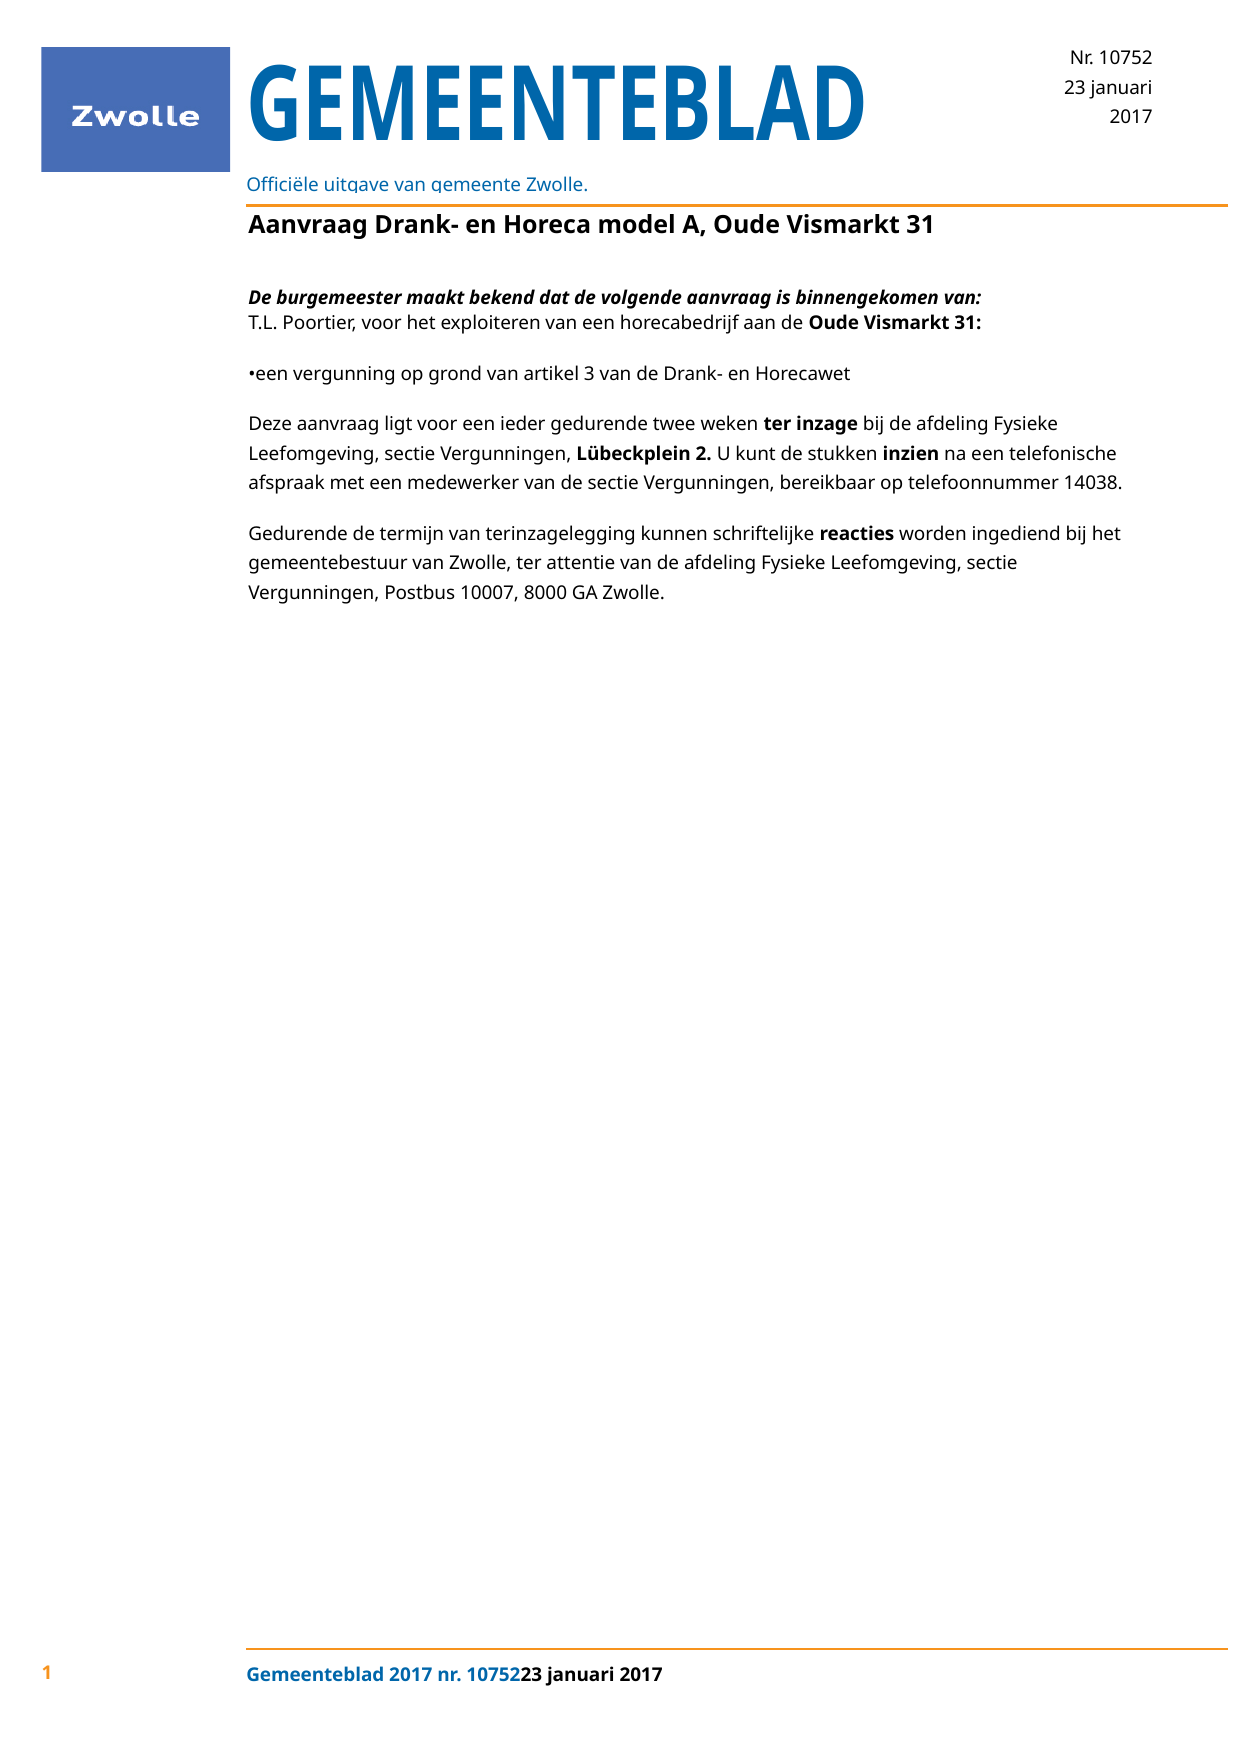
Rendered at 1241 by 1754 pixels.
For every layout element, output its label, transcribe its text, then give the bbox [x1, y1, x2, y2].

text Deze aanvraag ligt voor een ieder gedurende twee weken ter inzage bij de afdeling Fysieke Leefomgeving, sectie Vergunningen, Lübeckplein 2. U kunt de stukken inzien na een telefonische afspraak met een medewerker van de sectie Vergunningen, bereikbaar op telefoonnummer 14038. [248, 410, 1152, 495]
picture [41, 47, 231, 172]
text T.L. Poortier, voor het exploiteren van een horecabedrijf aan de Oude Vismarkt 31: [248, 309, 1152, 335]
text De burgemeester maakt bekend dat de volgende aanvraag is binnengekomen van: [248, 284, 1152, 309]
text •een vergunning op grond van artikel 3 van de Drank- en Horecawet [248, 360, 1152, 386]
text Gedurende de termijn van terinzagelegging kunnen schriftelijke reacties worden ingediend bij het gemeentebestuur van Zwolle, ter attentie van de afdeling Fysieke Leefomgeving, sectie Vergunningen, Postbus 10007, 8000 GA Zwolle. [248, 520, 1152, 605]
text Aanvraag Drank- en Horeca model A, Oude Vismarkt 31 [248, 207, 1152, 241]
